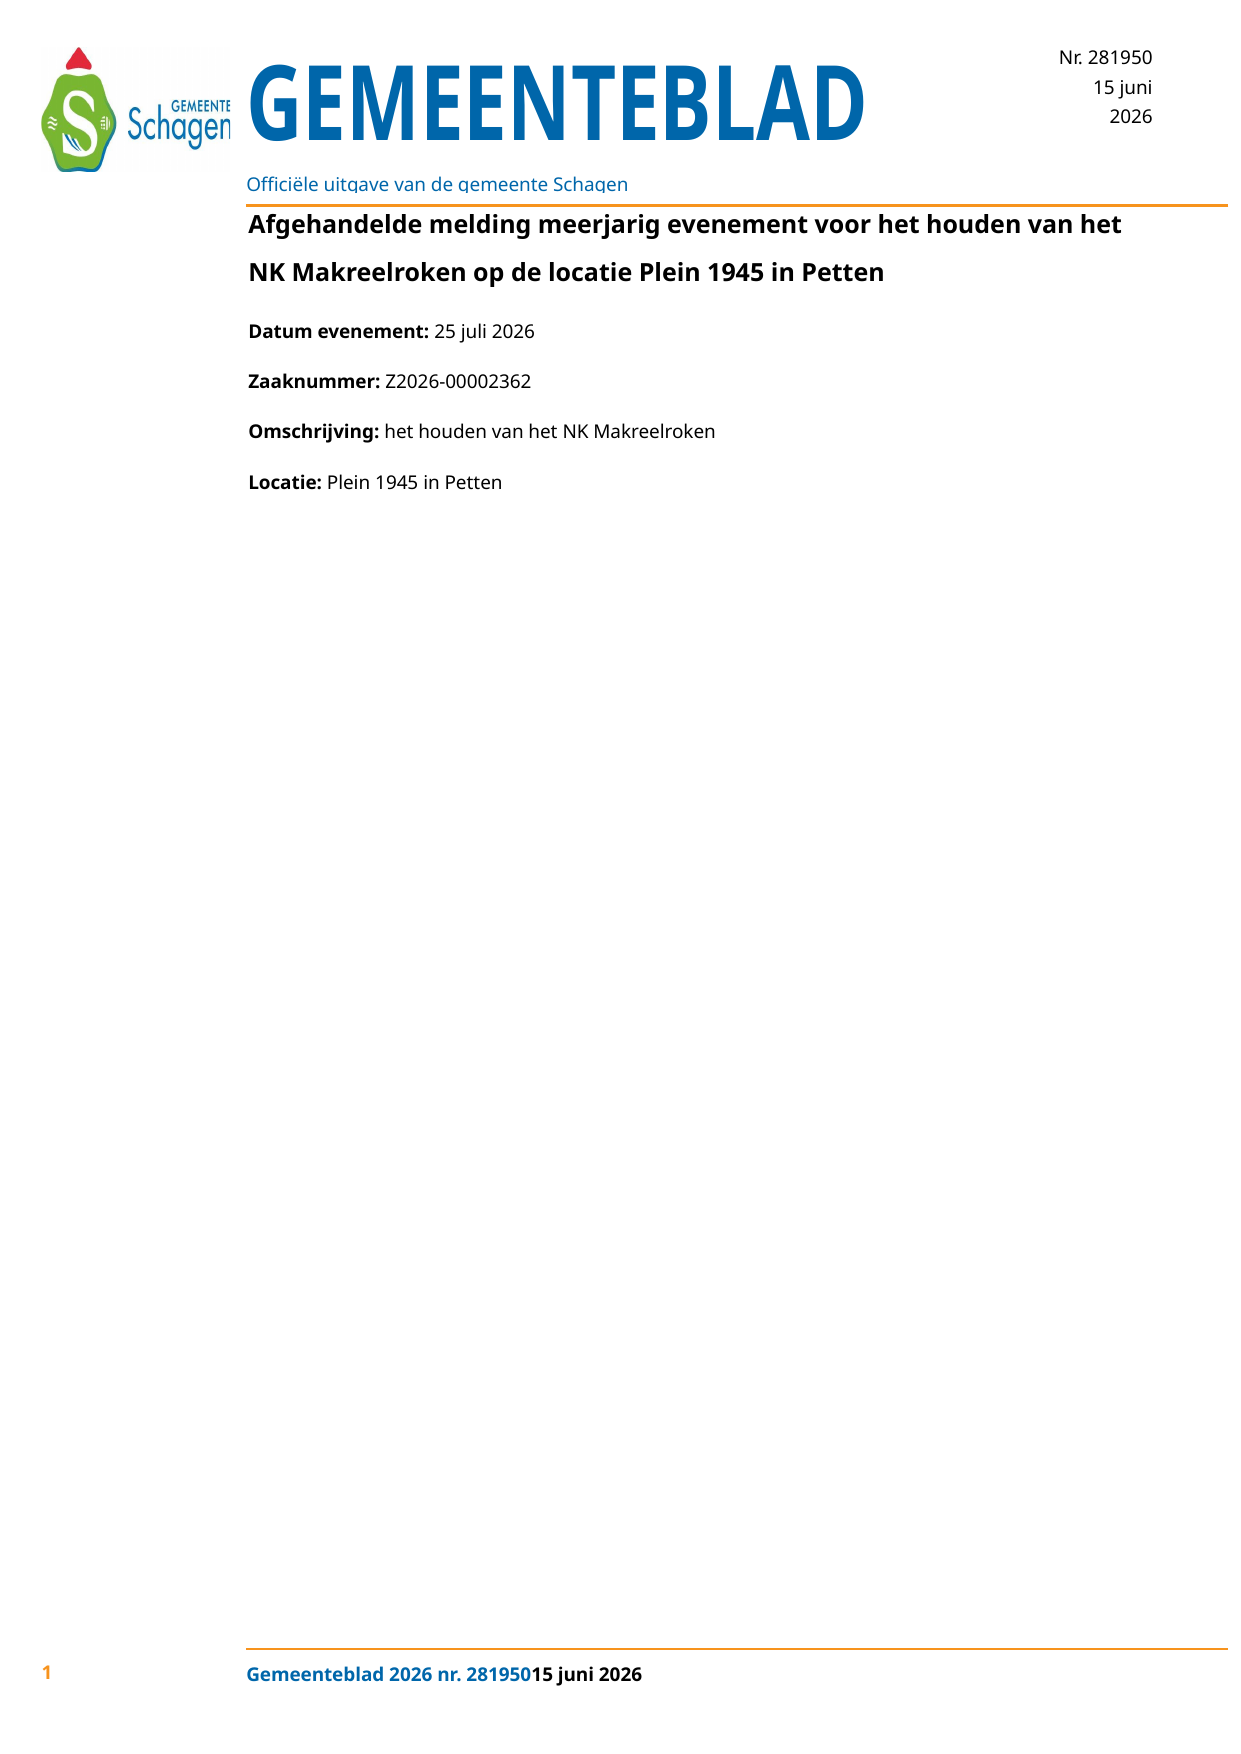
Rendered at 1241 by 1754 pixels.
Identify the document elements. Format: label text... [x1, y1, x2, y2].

text Omschrijving: het houden van het NK Makreelroken [248, 419, 1152, 444]
text Locatie: Plein 1945 in Petten [248, 469, 1152, 495]
text Datum evenement: 25 juli 2026 [248, 318, 1152, 344]
text Afgehandelde melding meerjarig evenement voor het houden van het NK Makreelroken op de locatie Plein 1945 in Petten [248, 207, 1152, 288]
picture [41, 47, 231, 172]
text Zaaknummer: Z2026-00002362 [248, 368, 1152, 394]
